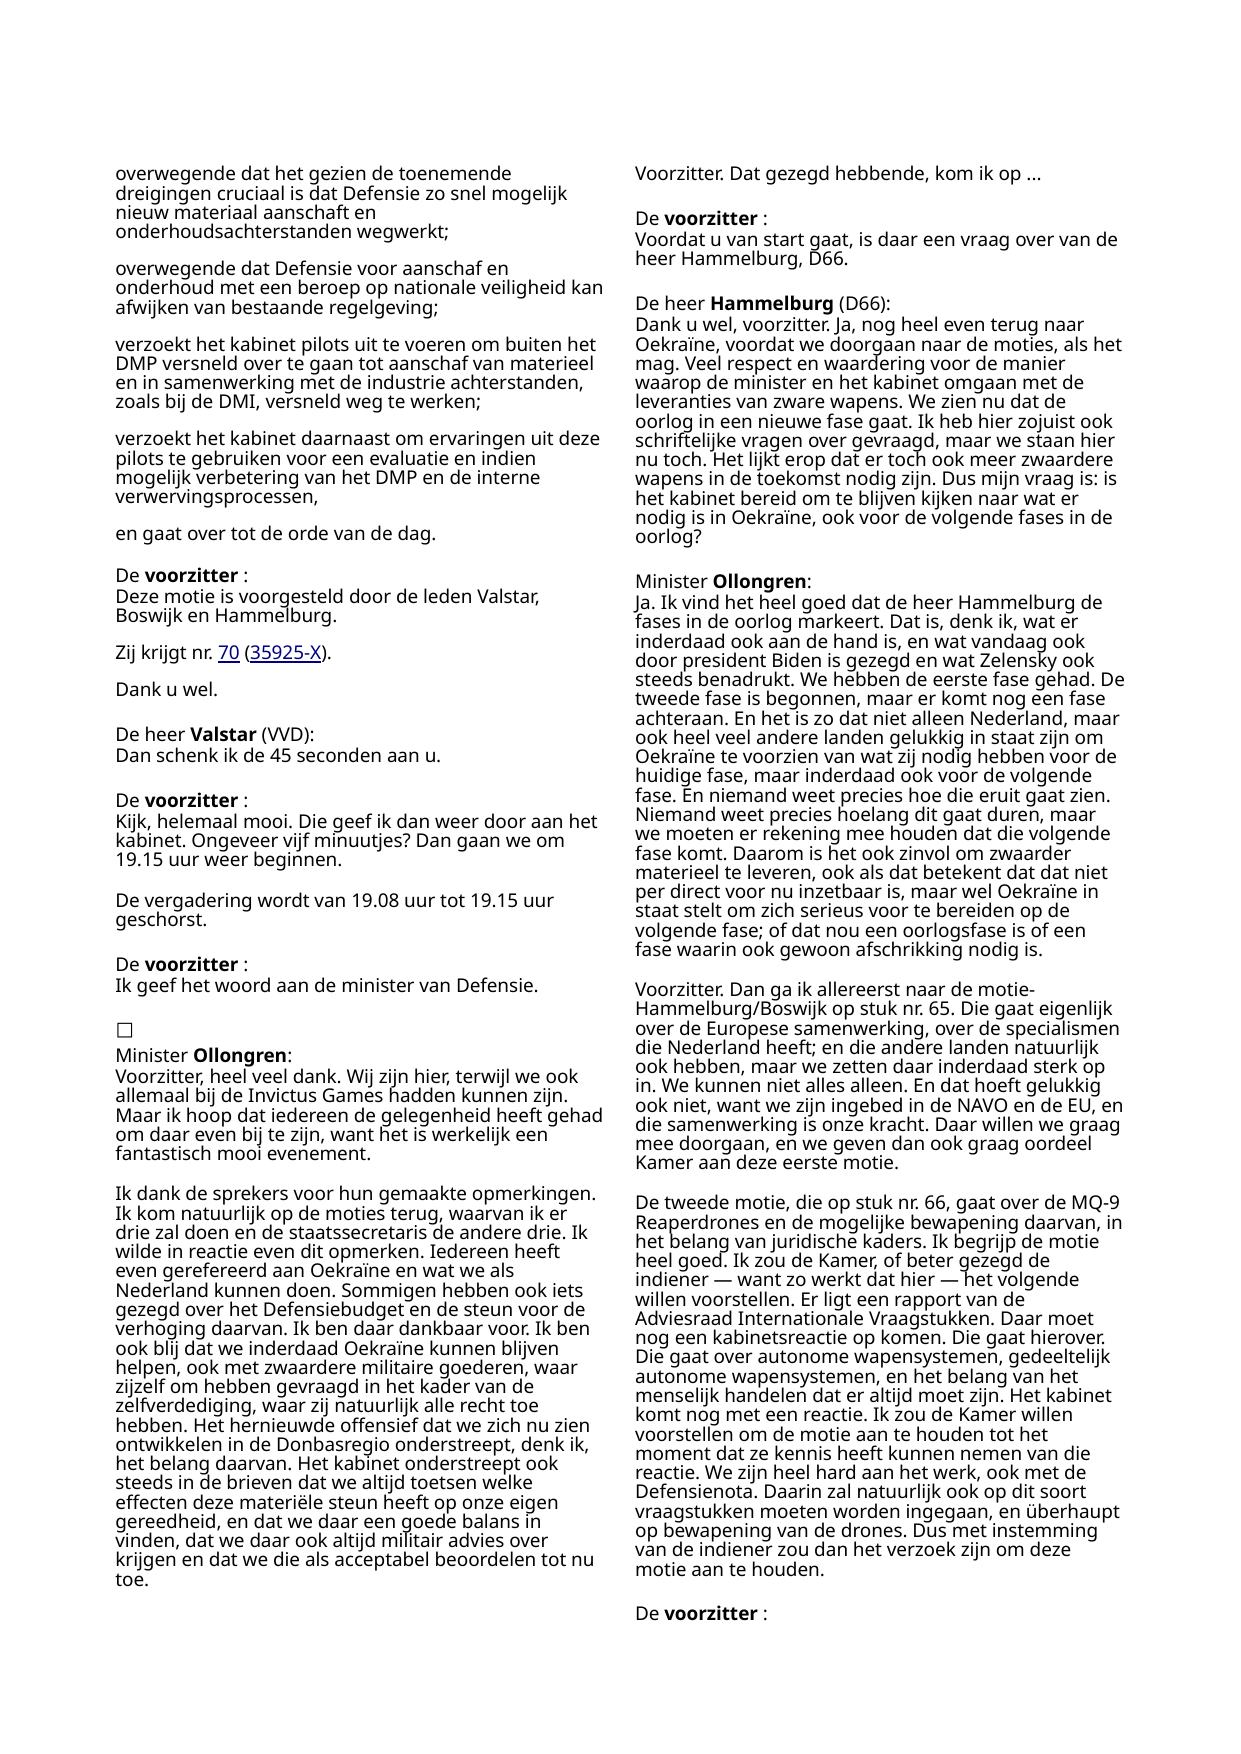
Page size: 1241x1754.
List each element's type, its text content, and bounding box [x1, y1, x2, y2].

text Ik dank de sprekers voor hun gemaakte opmerkingen. Ik kom natuurlijk op de moties terug, waarvan ik er drie zal doen en de staatssecretaris de andere drie. Ik wilde in reactie even dit opmerken. Iedereen heeft even gerefereerd aan Oekraïne en wat we als Nederland kunnen doen. Sommigen hebben ook iets gezegd over het Defensiebudget en de steun voor de verhoging daarvan. Ik ben daar dankbaar voor. Ik ben ook blij dat we inderdaad Oekraïne kunnen blijven helpen, ook met zwaardere militaire goederen, waar zijzelf om hebben gevraagd in het kader van de zelfverdediging, waar zij natuurlijk alle recht toe hebben. Het hernieuwde offensief dat we zich nu zien ontwikkelen in de Donbasregio onderstreept, denk ik, het belang daarvan. Het kabinet onderstreept ook steeds in de brieven dat we altijd toetsen welke effecten deze materiële steun heeft op onze eigen gereedheid, en dat we daar een goede balans in vinden, dat we daar ook altijd militair advies over krijgen en dat we die als acceptabel beoordelen tot nu toe. [115, 1185, 605, 1590]
text verzoekt het kabinet daarnaast om ervaringen uit deze pilots te gebruiken voor een evaluatie en indien mogelijk verbetering van het DMP en de interne verwervingsprocessen, [115, 430, 605, 507]
text Ja. Ik vind het heel goed dat de heer Hammelburg de fases in de oorlog markeert. Dat is, denk ik, wat er inderdaad ook aan de hand is, en wat vandaag ook door president Biden is gezegd en wat Zelensky ook steeds benadrukt. We hebben de eerste fase gehad. De tweede fase is begonnen, maar er komt nog een fase achteraan. En het is zo dat niet alleen Nederland, maar ook heel veel andere landen gelukkig in staat zijn om Oekraïne te voorzien van wat zij nodig hebben voor de huidige fase, maar inderdaad ook voor de volgende fase. En niemand weet precies hoe die eruit gaat zien. Niemand weet precies hoelang dit gaat duren, maar we moeten er rekening mee houden dat die volgende fase komt. Daarom is het ook zinvol om zwaarder materieel te leveren, ook als dat betekent dat dat niet per direct voor nu inzetbaar is, maar wel Oekraïne in staat stelt om zich serieus voor te bereiden op de volgende fase; of dat nou een oorlogsfase is of een fase waarin ook gewoon afschrikking nodig is. [635, 594, 1125, 960]
text overwegende dat het gezien de toenemende dreigingen cruciaal is dat Defensie zo snel mogelijk nieuw materiaal aanschaft en onderhoudsachterstanden wegwerkt; [115, 165, 605, 242]
text De heer Hammelburg (D66): [635, 291, 1125, 316]
text Zij krijgt nr. 70 (35925-X). [115, 644, 605, 663]
text Voorzitter. Dan ga ik allereerst naar de motie-Hammelburg/Boswijk op stuk nr. 65. Die gaat eigenlijk over de Europese samenwerking, over de specialismen die Nederland heeft; en die andere landen natuurlijk ook hebben, maar we zetten daar inderdaad sterk op in. We kunnen niet alles alleen. En dat hoeft gelukkig ook niet, want we zijn ingebed in de NAVO en de EU, en die samenwerking is onze kracht. Daar willen we graag mee doorgaan, en we geven dan ook graag oordeel Kamer aan deze eerste motie. [635, 981, 1125, 1174]
text Dan schenk ik de 45 seconden aan u. [115, 747, 605, 766]
text overwegende dat Defensie voor aanschaf en onderhoud met een beroep op nationale veiligheid kan afwijken van bestaande regelgeving; [115, 260, 605, 318]
text De voorzitter : [635, 1601, 1125, 1626]
text Ik geef het woord aan de minister van Defensie. [115, 977, 605, 996]
text Voordat u van start gaat, is daar een vraag over van de heer Hammelburg, D66. [635, 231, 1125, 270]
text De voorzitter : [115, 787, 605, 813]
text Voorzitter. Dat gezegd hebbende, kom ik op ... [635, 165, 1125, 184]
text Minister Ollongren: [115, 1042, 605, 1068]
text Minister Ollongren: [635, 568, 1125, 594]
text De voorzitter : [635, 205, 1125, 231]
text De voorzitter : [115, 951, 605, 977]
text verzoekt het kabinet pilots uit te voeren om buiten het DMP versneld over te gaan tot aanschaf van materieel en in samenwerking met de industrie achterstanden, zoals bij de DMI, versneld weg te werken; [115, 336, 605, 413]
text Dank u wel. [115, 681, 605, 701]
text Deze motie is voorgesteld door de leden Valstar, Boswijk en Hammelburg. [115, 588, 605, 626]
text Kijk, helemaal mooi. Die geef ik dan weer door aan het kabinet. Ongeveer vijf minuutjes? Dan gaan we om 19.15 uur weer beginnen. [115, 813, 605, 871]
text De tweede motie, die op stuk nr. 66, gaat over de MQ-9 Reaperdrones en de mogelijke bewapening daarvan, in het belang van juridische kaders. Ik begrijp de motie heel goed. Ik zou de Kamer, of beter gezegd de indiener — want zo werkt dat hier — het volgende willen voorstellen. Er ligt een rapport van de Adviesraad Internationale Vraagstukken. Daar moet nog een kabinetsreactie op komen. Die gaat hierover. Die gaat over autonome wapensystemen, gedeeltelijk autonome wapensystemen, en het belang van het menselijk handelen dat er altijd moet zijn. Het kabinet komt nog met een reactie. Ik zou de Kamer willen voorstellen om de motie aan te houden tot het moment dat ze kennis heeft kunnen nemen van die reactie. We zijn heel hard aan het werk, ook met de Defensienota. Daarin zal natuurlijk ook op dit soort vraagstukken moeten worden ingegaan, en überhaupt op bewapening van de drones. Dus met instemming van de indiener zou dan het verzoek zijn om deze motie aan te houden. [635, 1194, 1125, 1580]
text Dank u wel, voorzitter. Ja, nog heel even terug naar Oekraïne, voordat we doorgaan naar de moties, als het mag. Veel respect en waardering voor de manier waarop de minister en het kabinet omgaan met de leveranties van zware wapens. We zien nu dat de oorlog in een nieuwe fase gaat. Ik heb hier zojuist ook schriftelijke vragen over gevraagd, maar we staan hier nu toch. Het lijkt erop dat er toch ook meer zwaardere wapens in de toekomst nodig zijn. Dus mijn vraag is: is het kabinet bereid om te blijven kijken naar wat er nodig is in Oekraïne, ook voor de volgende fases in de oorlog? [635, 316, 1125, 547]
text De voorzitter : [115, 562, 605, 588]
text De vergadering wordt van 19.08 uur tot 19.15 uur geschorst. [115, 892, 605, 930]
text en gaat over tot de orde van de dag. [115, 525, 605, 544]
text Voorzitter, heel veel dank. Wij zijn hier, terwijl we ook allemaal bij de Invictus Games hadden kunnen zijn. Maar ik hoop dat iedereen de gelegenheid heeft gehad om daar even bij te zijn, want het is werkelijk een fantastisch mooi evenement. [115, 1068, 605, 1164]
text De heer Valstar (VVD): [115, 721, 605, 747]
text ⬜ [115, 1017, 605, 1042]
